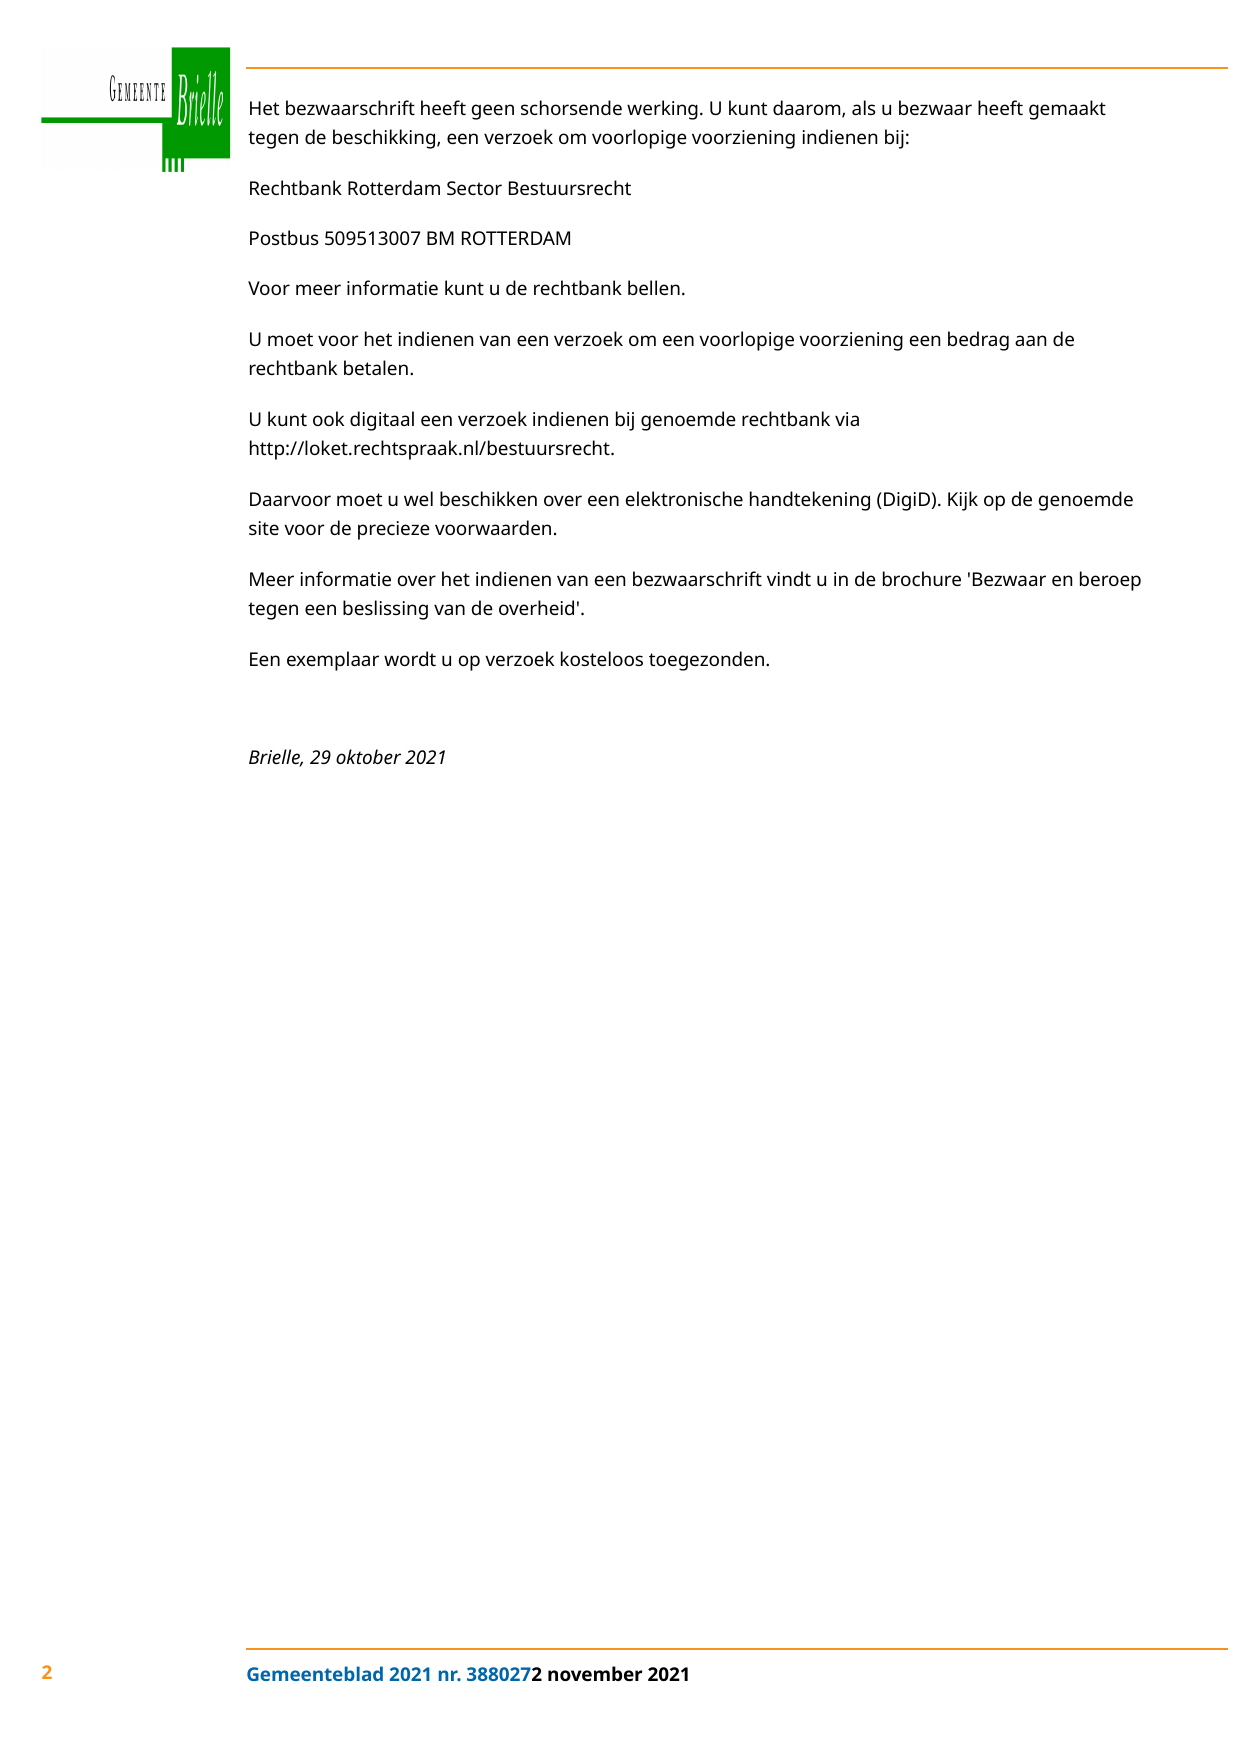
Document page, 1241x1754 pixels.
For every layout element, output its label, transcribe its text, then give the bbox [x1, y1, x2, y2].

text Een exemplaar wordt u op verzoek kosteloos toegezonden. [248, 646, 1152, 672]
text Postbus 509513007 BM ROTTERDAM [248, 225, 1152, 251]
text Het bezwaarschrift heeft geen schorsende werking. U kunt daarom, als u bezwaar heeft gemaakt tegen de beschikking, een verzoek om voorlopige voorziening indienen bij: [248, 95, 1152, 150]
text Brielle, 29 oktober 2021 [248, 744, 1152, 770]
text U kunt ook digitaal een verzoek indienen bij genoemde rechtbank via http://loket.rechtspraak.nl/bestuursrecht. [248, 406, 1152, 461]
text Voor meer informatie kunt u de rechtbank bellen. [248, 276, 1152, 301]
picture [41, 47, 231, 172]
text U moet voor het indienen van een verzoek om een voorlopige voorziening een bedrag aan de rechtbank betalen. [248, 326, 1152, 381]
text Meer informatie over het indienen van een bezwaarschrift vindt u in de brochure 'Bezwaar en beroep tegen een beslissing van de overheid'. [248, 566, 1152, 621]
text Rechtbank Rotterdam Sector Bestuursrecht [248, 175, 1152, 201]
text Daarvoor moet u wel beschikken over een elektronische handtekening (DigiD). Kijk op de genoemde site voor de precieze voorwaarden. [248, 486, 1152, 541]
